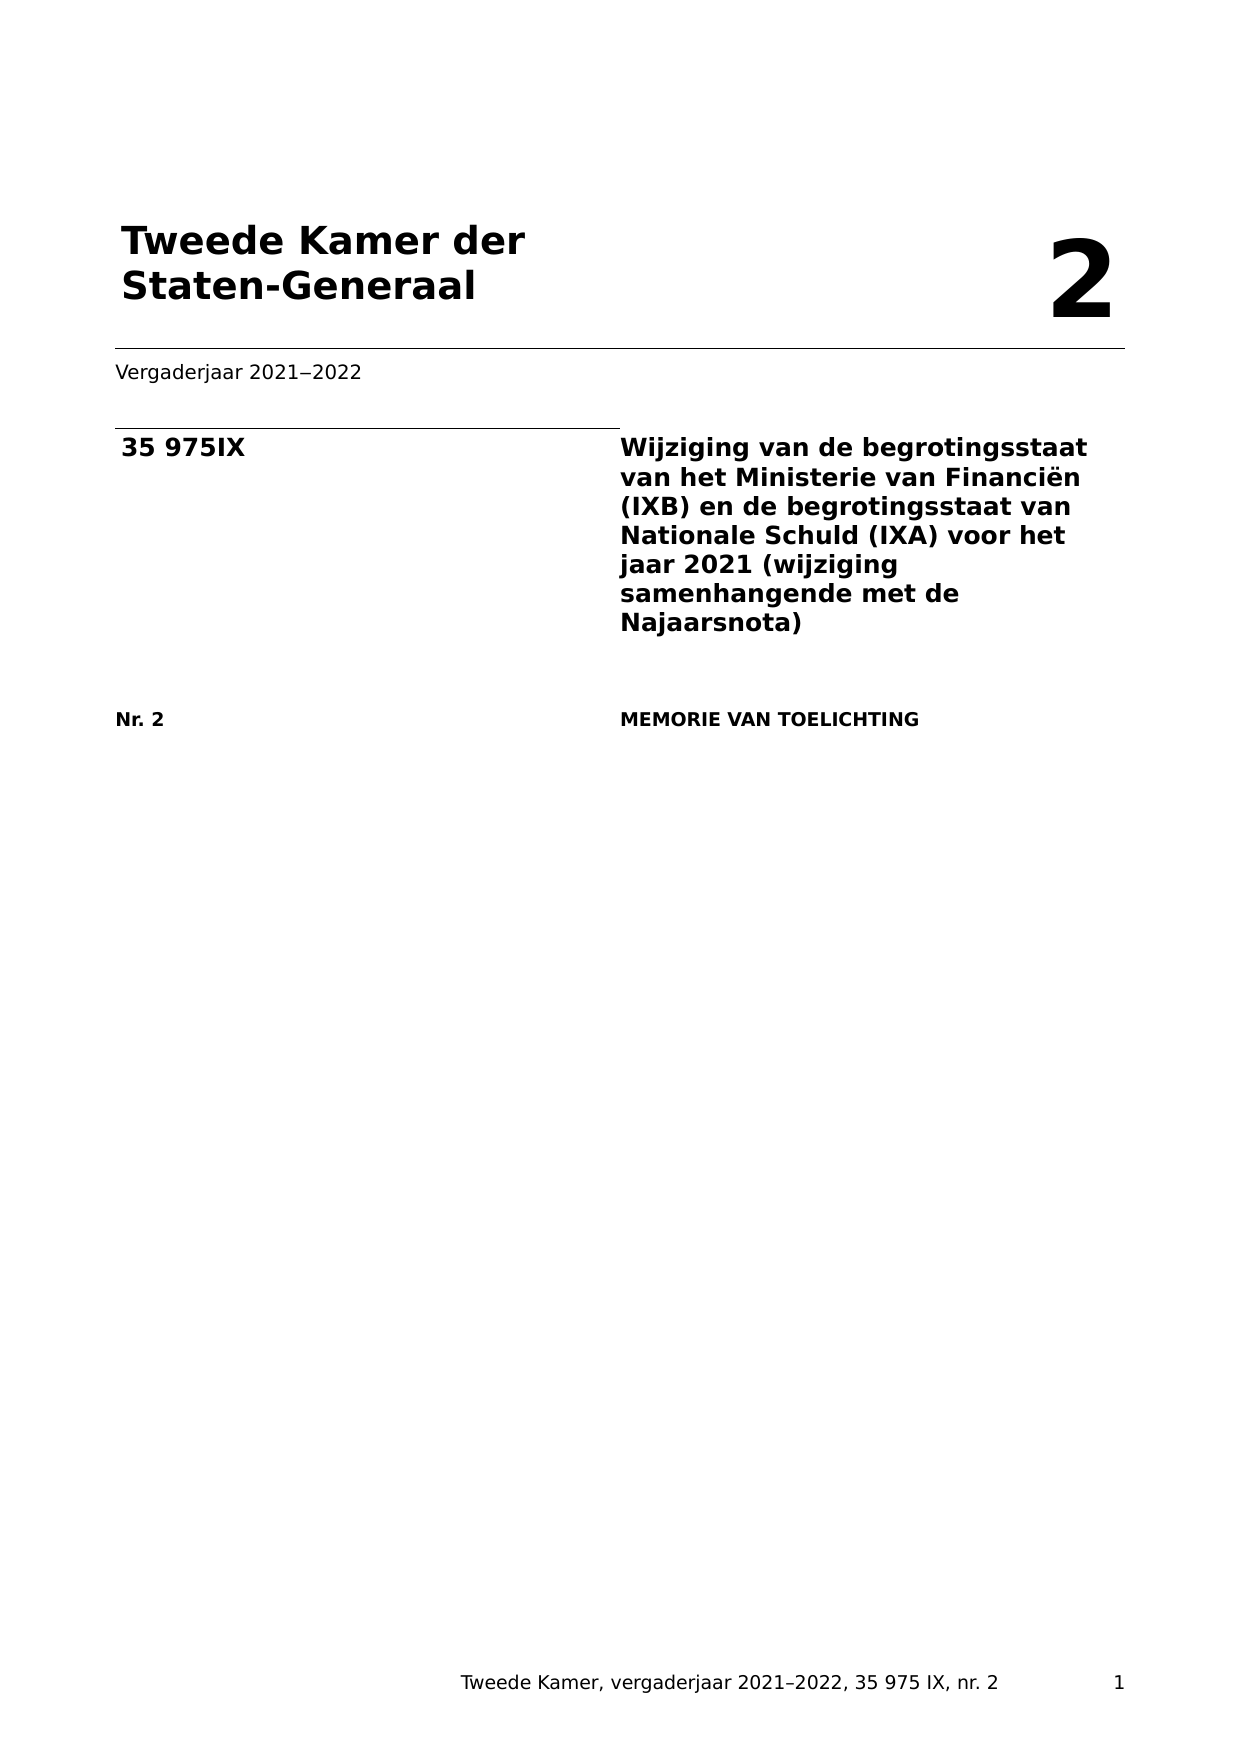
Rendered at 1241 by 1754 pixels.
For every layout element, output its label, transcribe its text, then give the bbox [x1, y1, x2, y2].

table_header Wijziging van de begrotingsstaat van het Ministerie van Financiën (IXB) en de begrotingsstaat van Nationale Schuld (IXA) voor het jaar 2021 (wijziging samenhangende met de Najaarsnota) [620, 428, 1125, 643]
table_header MEMORIE VAN TOELICHTING [620, 709, 1125, 753]
table_header 2 [620, 213, 1125, 348]
table_header Nr. 2 [115, 709, 620, 753]
table_header 35 975IX [115, 429, 620, 643]
table_header Tweede Kamer der Staten-Generaal [115, 213, 620, 348]
table_cell Vergaderjaar 2021‒2022 [115, 349, 1125, 384]
